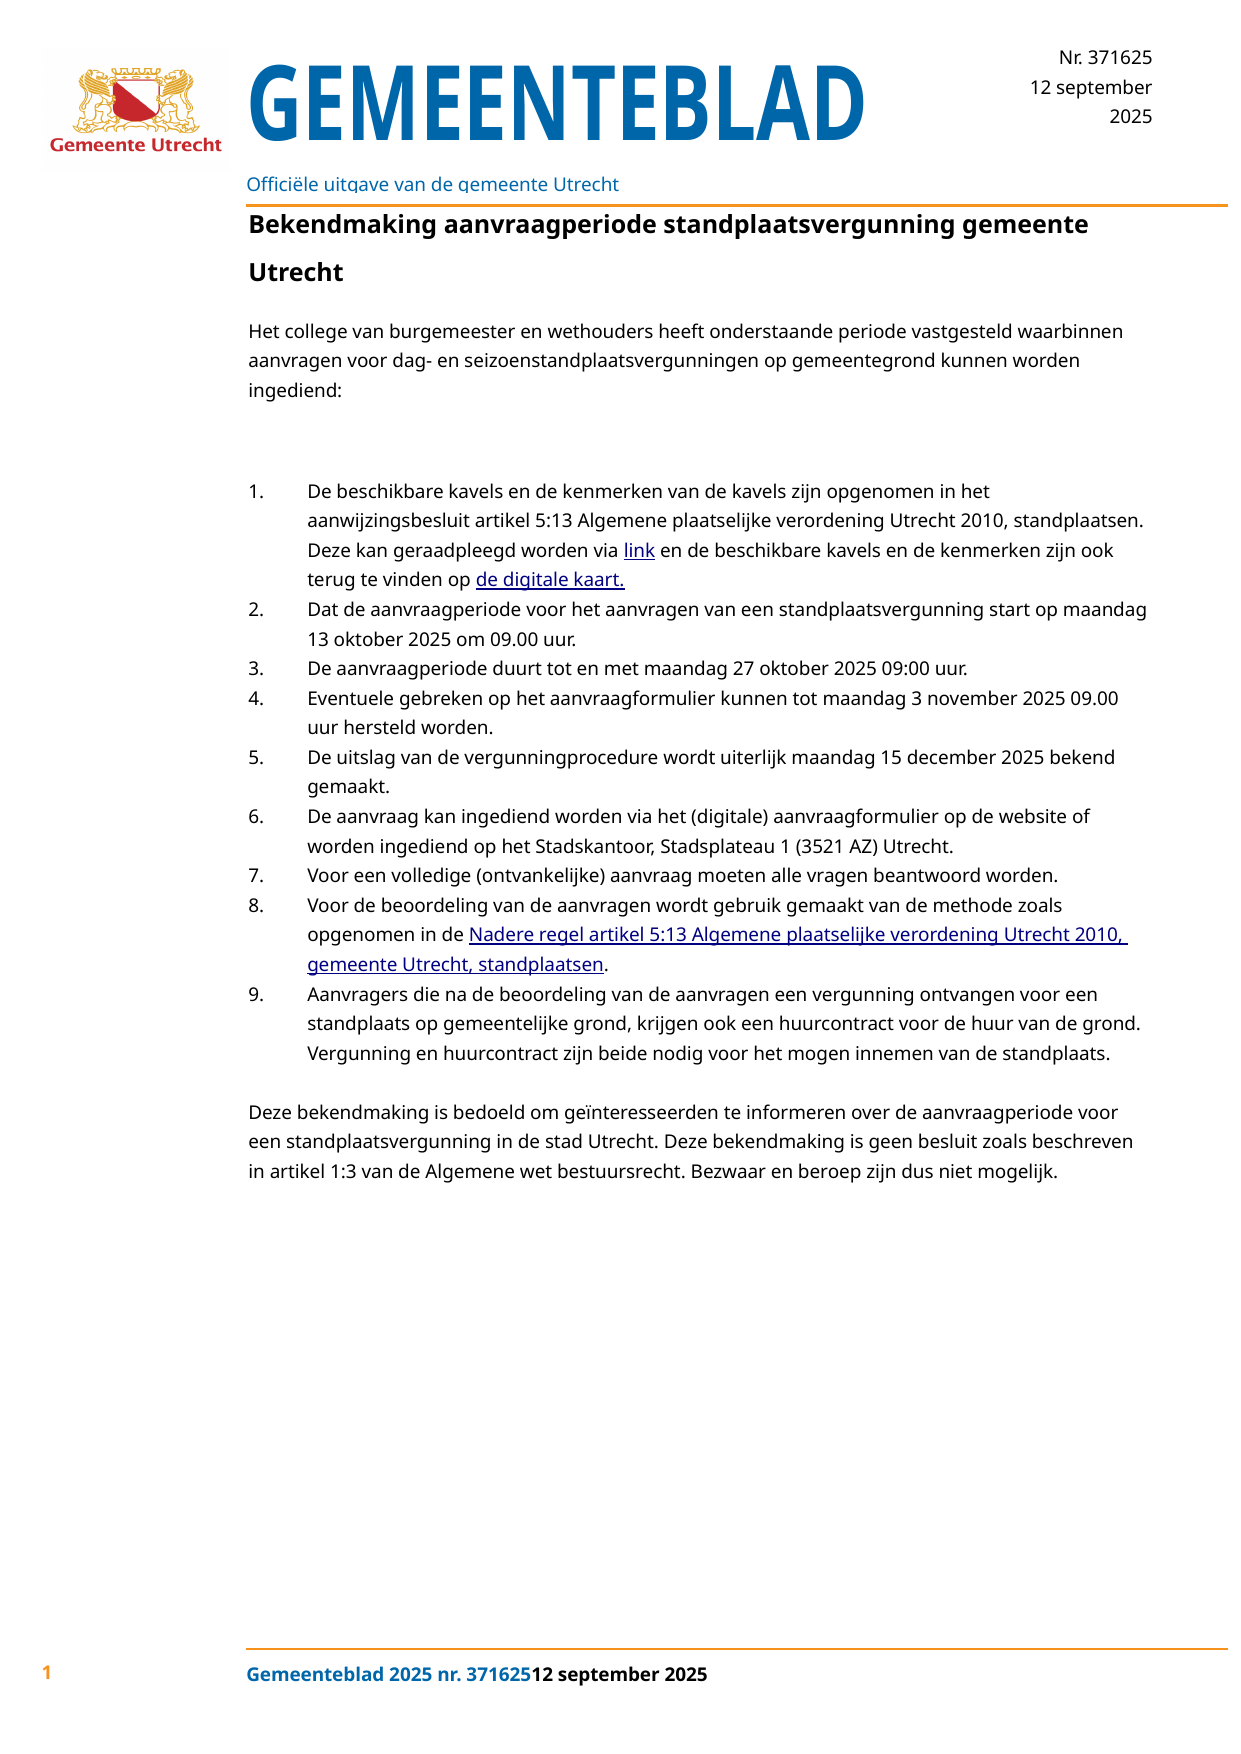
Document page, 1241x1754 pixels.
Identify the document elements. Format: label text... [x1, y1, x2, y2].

list De aanvraag kan ingediend worden via het (digitale) aanvraagformulier op de website of worden ingediend op het Stadskantoor, Stadsplateau 1 (3521 AZ) Utrecht. [248, 803, 1152, 859]
text Deze bekendmaking is bedoeld om geïnteresseerden te informeren over de aanvraagperiode voor een standplaatsvergunning in de stad Utrecht. Deze bekendmaking is geen besluit zoals beschreven in artikel 1:3 van de Algemene wet bestuursrecht. Bezwaar en beroep zijn dus niet mogelijk. [248, 1099, 1152, 1184]
list Eventuele gebreken op het aanvraagformulier kunnen tot maandag 3 november 2025 09.00 uur hersteld worden. [248, 685, 1152, 740]
list Aanvragers die na de beoordeling van de aanvragen een vergunning ontvangen voor een standplaats op gemeentelijke grond, krijgen ook een huurcontract voor de huur van de grond. Vergunning en huurcontract zijn beide nodig voor het mogen innemen van de standplaats. [248, 981, 1152, 1066]
list Dat de aanvraagperiode voor het aanvragen van een standplaatsvergunning start op maandag 13 oktober 2025 om 09.00 uur. [248, 596, 1152, 652]
list Voor een volledige (ontvankelijke) aanvraag moeten alle vragen beantwoord worden. [248, 862, 1152, 888]
list De uitslag van de vergunningprocedure wordt uiterlijk maandag 15 december 2025 bekend gemaakt. [248, 744, 1152, 799]
picture [41, 47, 231, 172]
text Het college van burgemeester en wethouders heeft onderstaande periode vastgesteld waarbinnen aanvragen voor dag- en seizoenstandplaatsvergunningen op gemeentegrond kunnen worden ingediend: [248, 318, 1152, 403]
list Voor de beoordeling van de aanvragen wordt gebruik gemaakt van de methode zoals opgenomen in de Nadere regel artikel 5:13 Algemene plaatselijke verordening Utrecht 2010, gemeente Utrecht, standplaatsen. [248, 892, 1152, 977]
list De beschikbare kavels en de kenmerken van de kavels zijn opgenomen in het aanwijzingsbesluit artikel 5:13 Algemene plaatselijke verordening Utrecht 2010, standplaatsen. Deze kan geraadpleegd worden via link en de beschikbare kavels en de kenmerken zijn ook terug te vinden op de digitale kaart. [248, 478, 1152, 592]
list De aanvraagperiode duurt tot en met maandag 27 oktober 2025 09:00 uur. [248, 655, 1152, 681]
text Bekendmaking aanvraagperiode standplaatsvergunning gemeente Utrecht [248, 207, 1152, 288]
